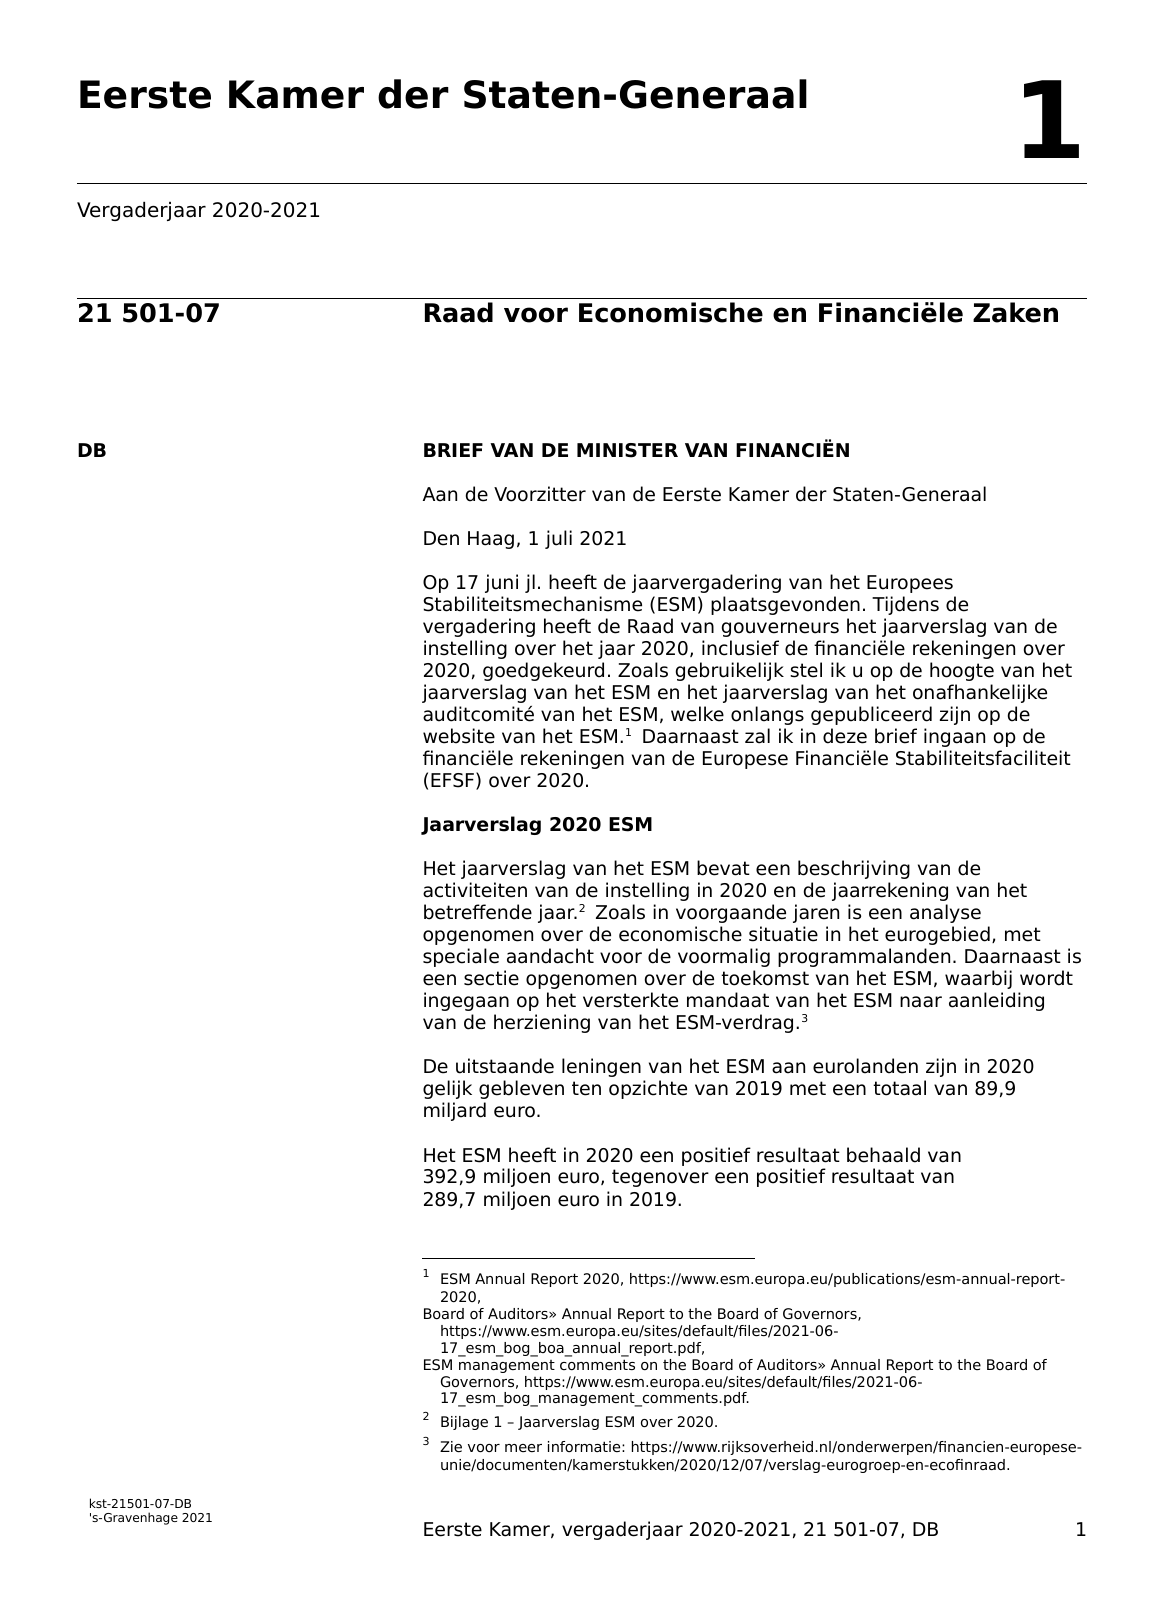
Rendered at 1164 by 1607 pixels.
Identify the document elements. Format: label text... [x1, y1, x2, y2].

text Den Haag, 1 juli 2021 [422, 528, 1087, 550]
text kst-21501-07-DB [88, 1497, 323, 1511]
text Aan de Voorzitter van de Eerste Kamer der Staten-Generaal [422, 484, 1087, 506]
table_header Eerste Kamer der Staten-Generaal [77, 59, 886, 183]
text Bijlage 1 – Jaarverslag ESM over 2020. [422, 1410, 1087, 1432]
text 's-Gravenhage 2021 [88, 1511, 323, 1525]
text Het jaarverslag van het ESM bevat een beschrijving van de activiteiten van de instelling in 2020 en de jaarrekening van het betreffende jaar. Zoals in voorgaande jaren is een analyse opgenomen over de economische situatie in het eurogebied, met speciale aandacht voor de voormalig programmalanden. Daarnaast is een sectie opgenomen over de toekomst van het ESM, waarbij wordt ingegaan op het versterkte mandaat van het ESM naar aanleiding van de herziening van het ESM-verdrag. [422, 858, 1087, 1034]
text ESM Annual Report 2020, https://www.esm.europa.eu/publications/esm-annual-report-2020, [422, 1267, 1087, 1306]
text Het ESM heeft in 2020 een positief resultaat behaald van 392,9 miljoen euro, tegenover een positief resultaat van 289,7 miljoen euro in 2019. [422, 1144, 1087, 1210]
text Board of Auditors» Annual Report to the Board of Governors, https://www.esm.europa.eu/sites/default/files/2021-06-17_esm_bog_boa_annual_report.pdf, [422, 1306, 1087, 1357]
table_header 1 [886, 59, 1087, 183]
table_cell Vergaderjaar 2020-2021 [77, 184, 1087, 298]
text Op 17 juni jl. heeft de jaarvergadering van het Europees Stabiliteitsmechanisme (ESM) plaatsgevonden. Tijdens de vergadering heeft de Raad van gouverneurs het jaarverslag van de instelling over het jaar 2020, inclusief de financiële rekeningen over 2020, goedgekeurd. Zoals gebruikelijk stel ik u op de hoogte van het jaarverslag van het ESM en het jaarverslag van het onafhankelijke auditcomité van het ESM, welke onlangs gepubliceerd zijn op de website van het ESM. Daarnaast zal ik in deze brief ingaan op de financiële rekeningen van de Europese Financiële Stabiliteitsfaciliteit (EFSF) over 2020. [422, 572, 1087, 792]
subtitle Jaarverslag 2020 ESM [422, 814, 1087, 836]
text ESM management comments on the Board of Auditors» Annual Report to the Board of Governors, https://www.esm.europa.eu/sites/default/files/2021-06-17_esm_bog_management_comments.pdf. [422, 1357, 1087, 1407]
text De uitstaande leningen van het ESM aan eurolanden zijn in 2020 gelijk gebleven ten opzichte van 2019 met een totaal van 89,9 miljard euro. [422, 1056, 1087, 1122]
subtitle DB BRIEF VAN DE MINISTER VAN FINANCIËN [77, 440, 1087, 462]
text Zie voor meer informatie: https://www.rijksoverheid.nl/onderwerpen/financien-europese-unie/documenten/kamerstukken/2020/12/07/verslag-eurogroep-en-ecofinraad. [422, 1435, 1087, 1474]
subtitle 21 501-07 Raad voor Economische en Financiële Zaken [77, 299, 1087, 329]
